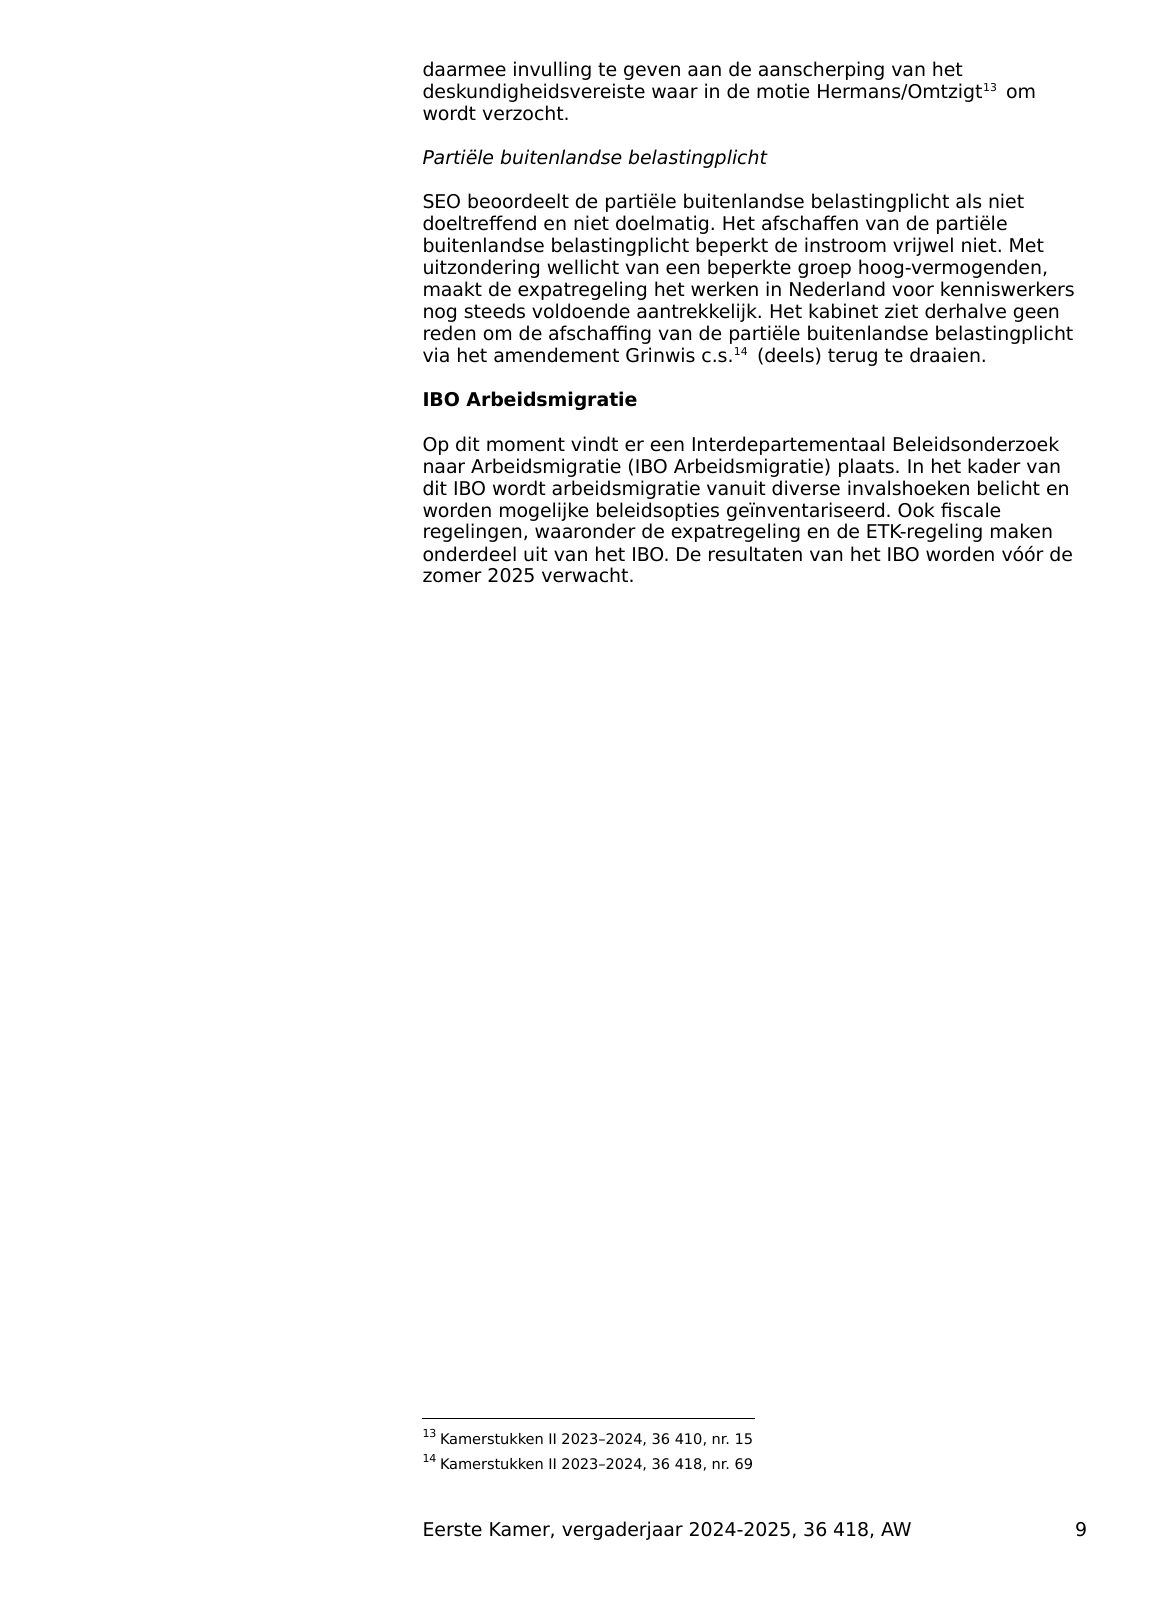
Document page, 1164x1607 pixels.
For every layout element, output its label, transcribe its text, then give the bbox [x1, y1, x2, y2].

subtitle Partiële buitenlandse belastingplicht [422, 147, 1087, 169]
text SEO beoordeelt de partiële buitenlandse belastingplicht als niet doeltreffend en niet doelmatig. Het afschaffen van de partiële buitenlandse belastingplicht beperkt de instroom vrijwel niet. Met uitzondering wellicht van een beperkte groep hoog-vermogenden, maakt de expatregeling het werken in Nederland voor kenniswerkers nog steeds voldoende aantrekkelijk. Het kabinet ziet derhalve geen reden om de afschaffing van de partiële buitenlandse belastingplicht via het amendement Grinwis c.s. (deels) terug te draaien. [422, 191, 1087, 367]
text Op dit moment vindt er een Interdepartementaal Beleidsonderzoek naar Arbeidsmigratie (IBO Arbeidsmigratie) plaats. In het kader van dit IBO wordt arbeidsmigratie vanuit diverse invalshoeken belicht en worden mogelijke beleidsopties geïnventariseerd. Ook fiscale regelingen, waaronder de expatregeling en de ETK-regeling maken onderdeel uit van het IBO. De resultaten van het IBO worden vóór de zomer 2025 verwacht. [422, 433, 1087, 587]
text daarmee invulling te geven aan de aanscherping van het deskundigheidsvereiste waar in de motie Hermans/Omtzigt om wordt verzocht. [422, 59, 1087, 125]
text Kamerstukken II 2023–2024, 36 410, nr. 15 [422, 1427, 1087, 1449]
text Kamerstukken II 2023–2024, 36 418, nr. 69 [422, 1452, 1087, 1474]
subtitle IBO Arbeidsmigratie [422, 389, 1087, 411]
